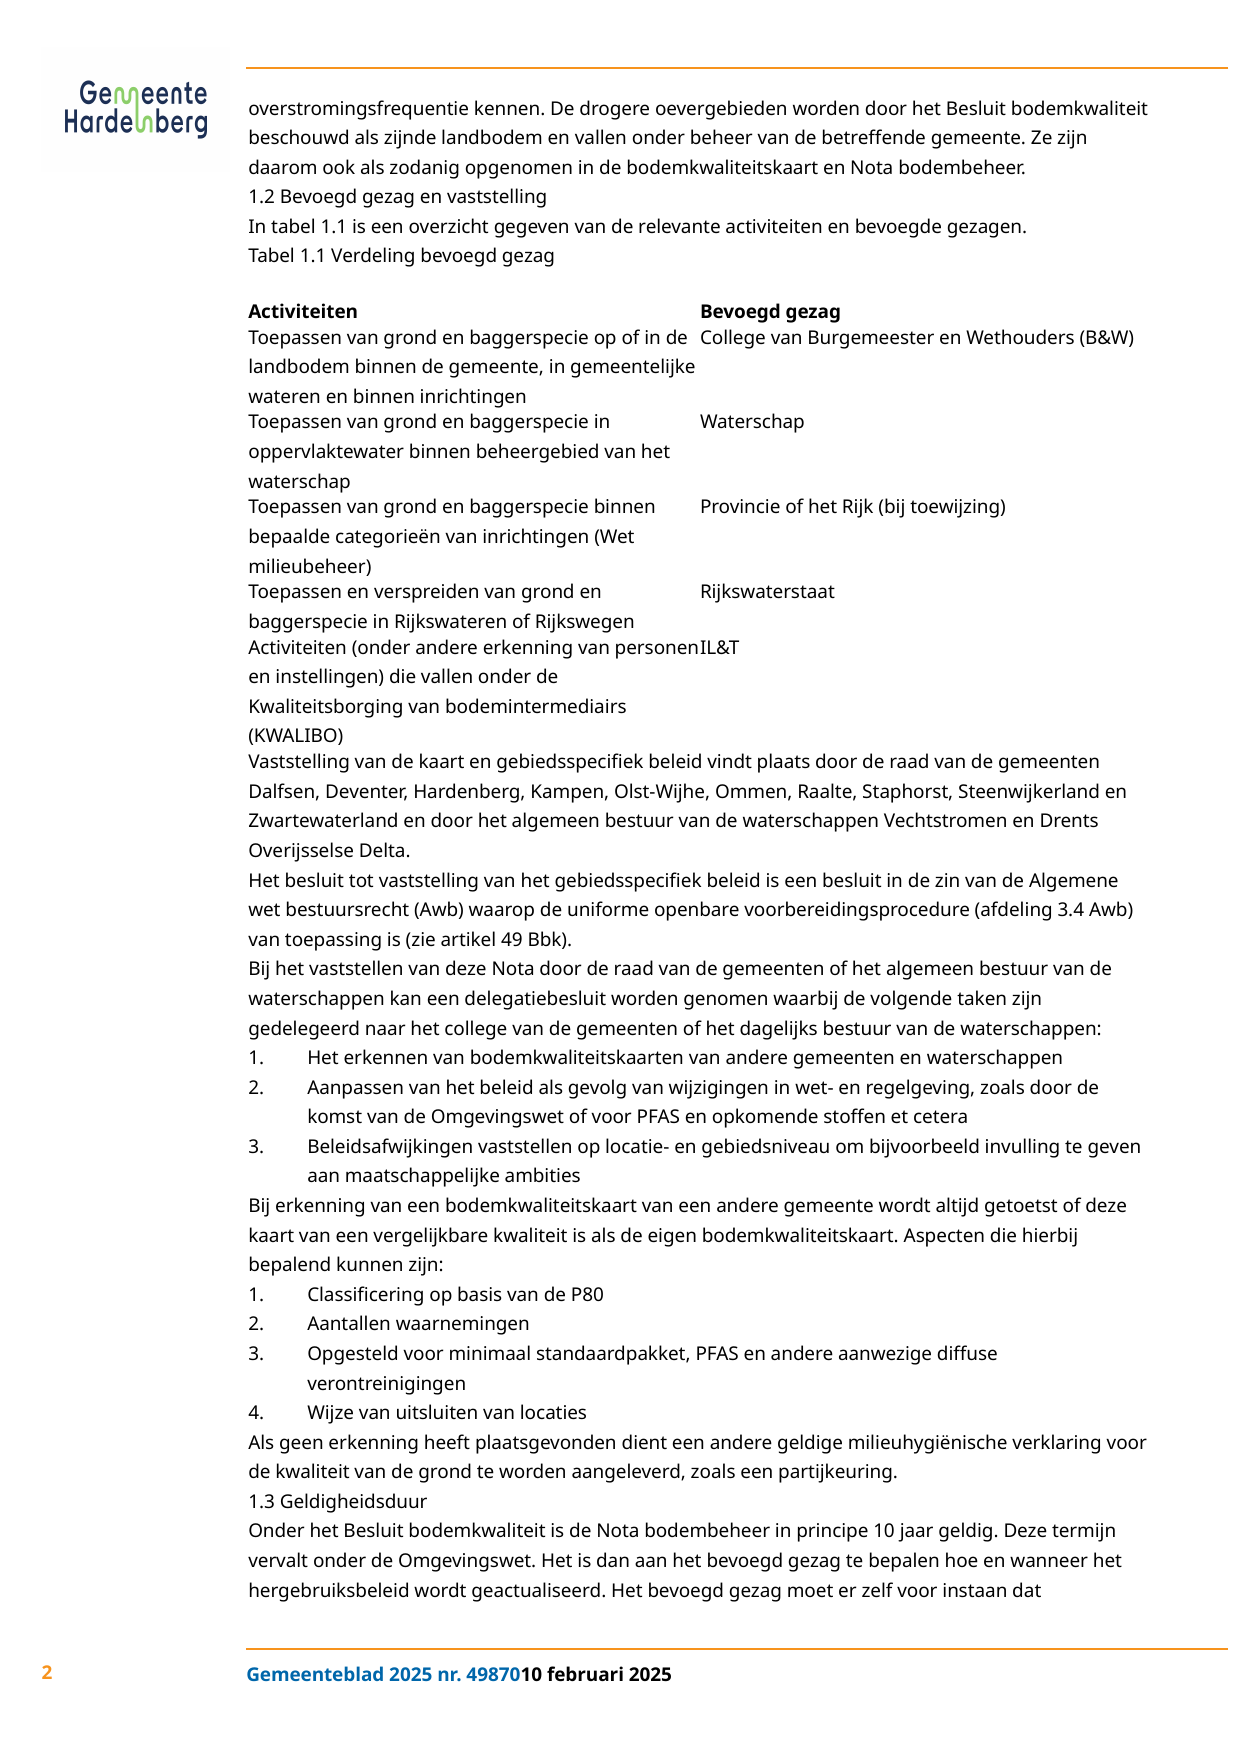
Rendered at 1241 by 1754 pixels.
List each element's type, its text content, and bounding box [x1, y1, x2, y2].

table_header Activiteiten [248, 298, 700, 324]
text Bij het vaststellen van deze Nota door de raad van de gemeenten of het algemeen bestuur van de waterschappen kan een delegatiebesluit worden genomen waarbij de volgende taken zijn gedelegeerd naar het college van de gemeenten of het dagelijks bestuur van de waterschappen: [248, 956, 1152, 1040]
list Beleidsafwijkingen vaststellen op locatie- en gebiedsniveau om bijvoorbeeld invulling te geven aan maatschappelijke ambities [248, 1133, 1152, 1188]
table_cell Rijkswaterstaat [700, 579, 1152, 634]
table_cell College van Burgemeester en Wethouders (B&W) [700, 324, 1152, 409]
list Wijze van uitsluiten van locaties [248, 1399, 1152, 1425]
list Classificering op basis van de P80 [248, 1281, 1152, 1307]
table_cell Provincie of het Rijk (bij toewijzing) [700, 494, 1152, 578]
table_header Bevoegd gezag [700, 298, 1152, 324]
list Aanpassen van het beleid als gevolg van wijzigingen in wet- en regelgeving, zoals door de komst van de Omgevingswet of voor PFAS en opkomende stoffen et cetera [248, 1074, 1152, 1129]
text 1.3 Geldigheidsduur [248, 1488, 1152, 1514]
table_cell Toepassen van grond en baggerspecie op of in de landbodem binnen de gemeente, in gemeentelijke wateren en binnen inrichtingen [248, 324, 700, 409]
table_cell IL&T [700, 634, 1152, 748]
table_cell Waterschap [700, 409, 1152, 494]
list Aantallen waarnemingen [248, 1311, 1152, 1336]
text Als geen erkenning heeft plaatsgevonden dient een andere geldige milieuhygiënische verklaring voor de kwaliteit van de grond te worden aangeleverd, zoals een partijkeuring. [248, 1429, 1152, 1484]
table_cell Toepassen van grond en baggerspecie binnen bepaalde categorieën van inrichtingen (Wet milieubeheer) [248, 494, 700, 578]
list Het erkennen van bodemkwaliteitskaarten van andere gemeenten en waterschappen [248, 1044, 1152, 1070]
picture [41, 47, 231, 172]
text 1.2 Bevoegd gezag en vaststelling [248, 183, 1152, 209]
text Vaststelling van de kaart en gebiedsspecifiek beleid vindt plaats door de raad van de gemeenten Dalfsen, Deventer, Hardenberg, Kampen, Olst-Wijhe, Ommen, Raalte, Staphorst, Steenwijkerland en Zwartewaterland en door het algemeen bestuur van de waterschappen Vechtstromen en Drents Overijsselse Delta. [248, 748, 1152, 863]
text Het besluit tot vaststelling van het gebiedsspecifiek beleid is een besluit in de zin van de Algemene wet bestuursrecht (Awb) waarop de uniforme openbare voorbereidingsprocedure (afdeling 3.4 Awb) van toepassing is (zie artikel 49 Bbk). [248, 867, 1152, 952]
list Opgesteld voor minimaal standaardpakket, PFAS en andere aanwezige diffuse verontreinigingen [248, 1340, 1152, 1395]
text Tabel 1.1 Verdeling bevoegd gezag [248, 243, 1152, 268]
text Onder het Besluit bodemkwaliteit is de Nota bodembeheer in principe 10 jaar geldig. Deze termijn vervalt onder de Omgevingswet. Het is dan aan het bevoegd gezag te bepalen hoe en wanneer het hergebruiksbeleid wordt geactualiseerd. Het bevoegd gezag moet er zelf voor instaan dat [248, 1518, 1152, 1602]
text In tabel 1.1 is een overzicht gegeven van de relevante activiteiten en bevoegde gezagen. [248, 213, 1152, 239]
text overstromingsfrequentie kennen. De drogere oevergebieden worden door het Besluit bodemkwaliteit beschouwd als zijnde landbodem en vallen onder beheer van de betreffende gemeente. Ze zijn daarom ook als zodanig opgenomen in de bodemkwaliteitskaart en Nota bodembeheer. [248, 95, 1152, 180]
table_cell Activiteiten (onder andere erkenning van personen en instellingen) die vallen onder de Kwaliteitsborging van bodemintermediairs (KWALIBO) [248, 634, 700, 748]
text Bij erkenning van een bodemkwaliteitskaart van een andere gemeente wordt altijd getoetst of deze kaart van een vergelijkbare kwaliteit is als de eigen bodemkwaliteitskaart. Aspecten die hierbij bepalend kunnen zijn: [248, 1192, 1152, 1277]
table_cell Toepassen en verspreiden van grond en baggerspecie in Rijkswateren of Rijkswegen [248, 579, 700, 634]
table_cell Toepassen van grond en baggerspecie in oppervlaktewater binnen beheergebied van het waterschap [248, 409, 700, 494]
